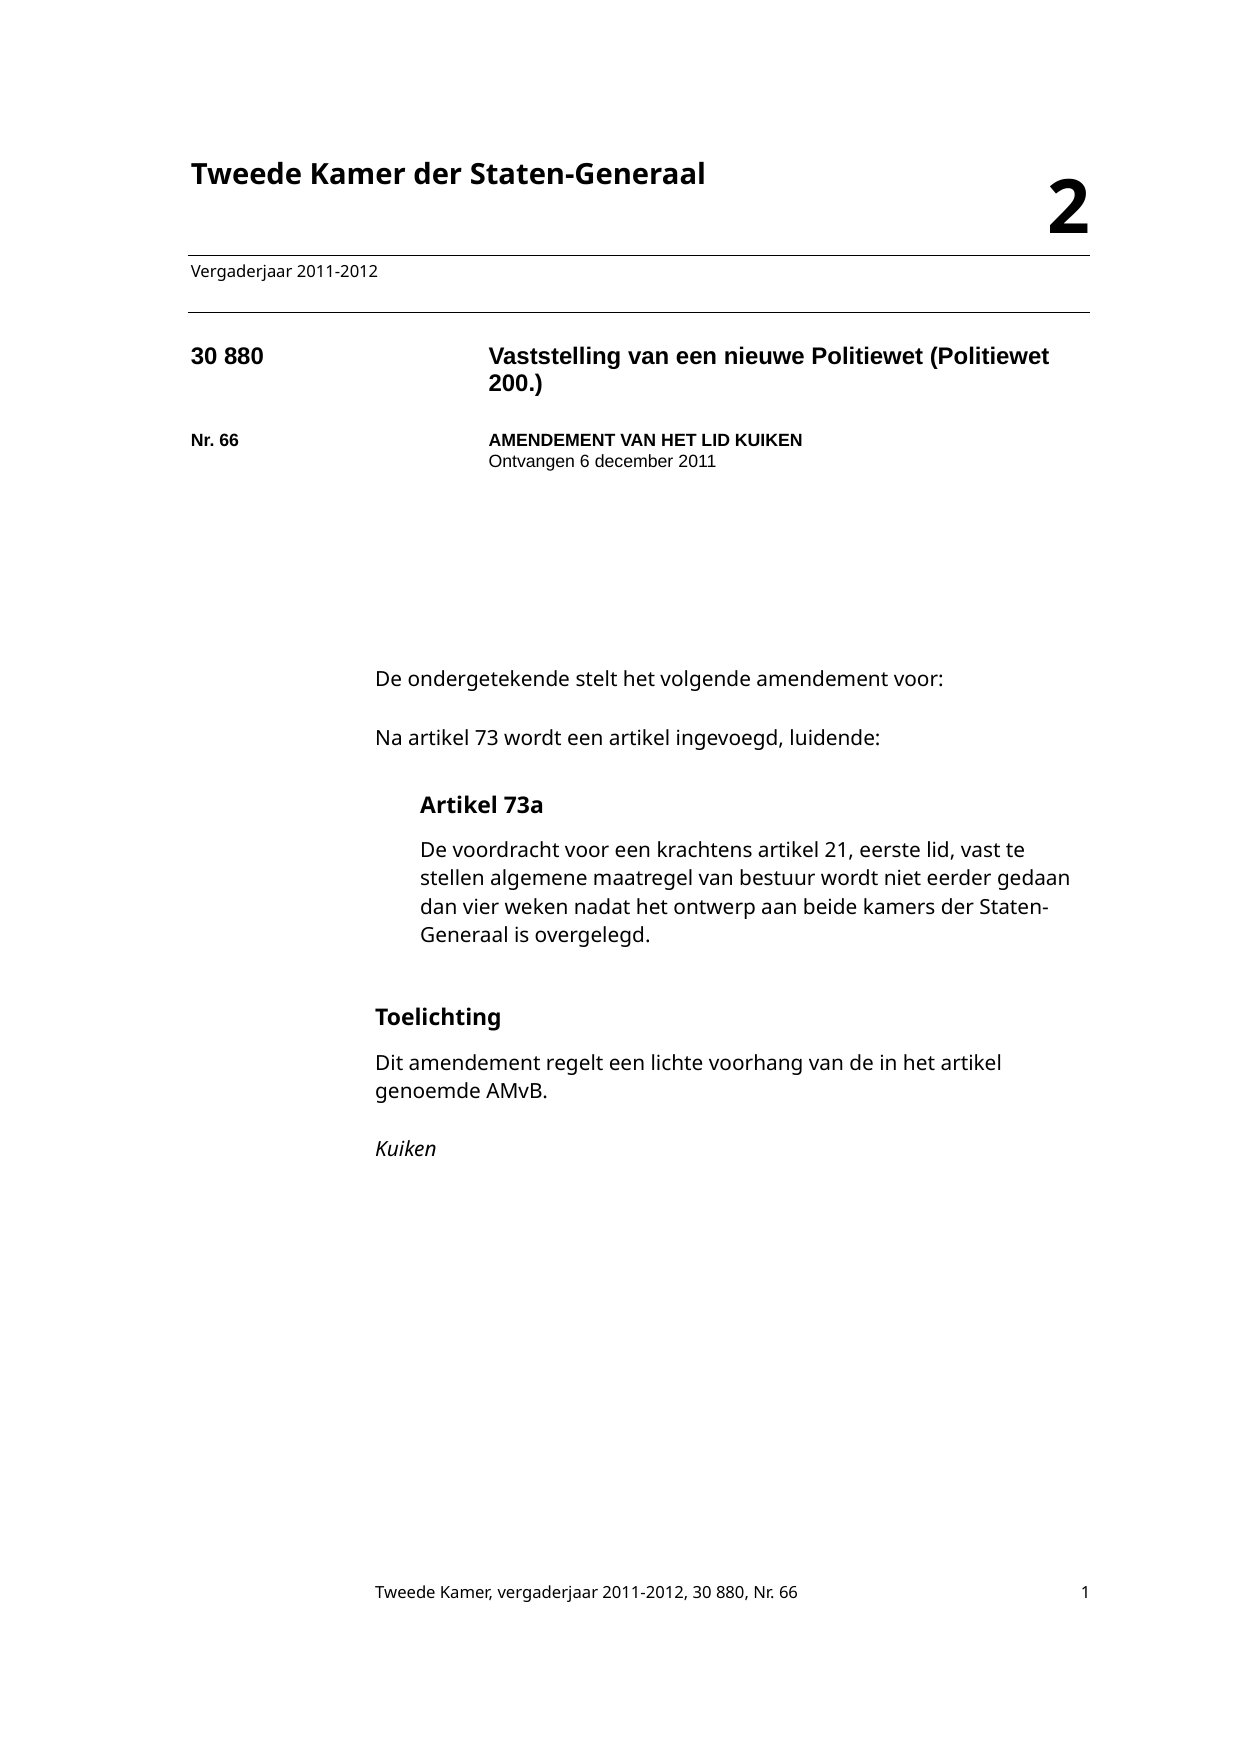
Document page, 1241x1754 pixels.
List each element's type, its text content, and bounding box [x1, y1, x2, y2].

table_cell [485, 313, 1090, 339]
table_cell Vaststelling van een nieuwe Politiewet (Politiewet 200.) [485, 339, 1090, 427]
table_header Tweede Kamer der Staten-Generaal [188, 150, 909, 255]
table_header 2 [910, 150, 1090, 255]
table_cell [485, 256, 1090, 312]
text De voordracht voor een krachtens artikel 21, eerste lid, vast te stellen algemene maatregel van bestuur wordt niet eerder gedaan dan vier weken nadat het ontwerp aan beide kamers der Staten-Generaal is overgelegd. [420, 835, 1090, 949]
text Na artikel 73 wordt een artikel ingevoegd, luidende: [375, 723, 1090, 751]
table_cell Nr. 66 [188, 427, 485, 546]
table_cell [188, 313, 485, 339]
text Kuiken [375, 1134, 1090, 1163]
subtitle Toelichting [375, 1001, 1090, 1033]
text De ondergetekende stelt het volgende amendement voor: [375, 664, 1090, 693]
table_cell Vergaderjaar 2011-2012 [188, 256, 485, 312]
table_cell AMENDEMENT VAN HET LID KUIKEN Ontvangen 6 december 2011 [485, 427, 1090, 546]
subtitle Artikel 73a [420, 789, 1090, 820]
table_cell 30 880 [188, 339, 485, 427]
text Dit amendement regelt een lichte voorhang van de in het artikel genoemde AMvB. [375, 1048, 1090, 1104]
